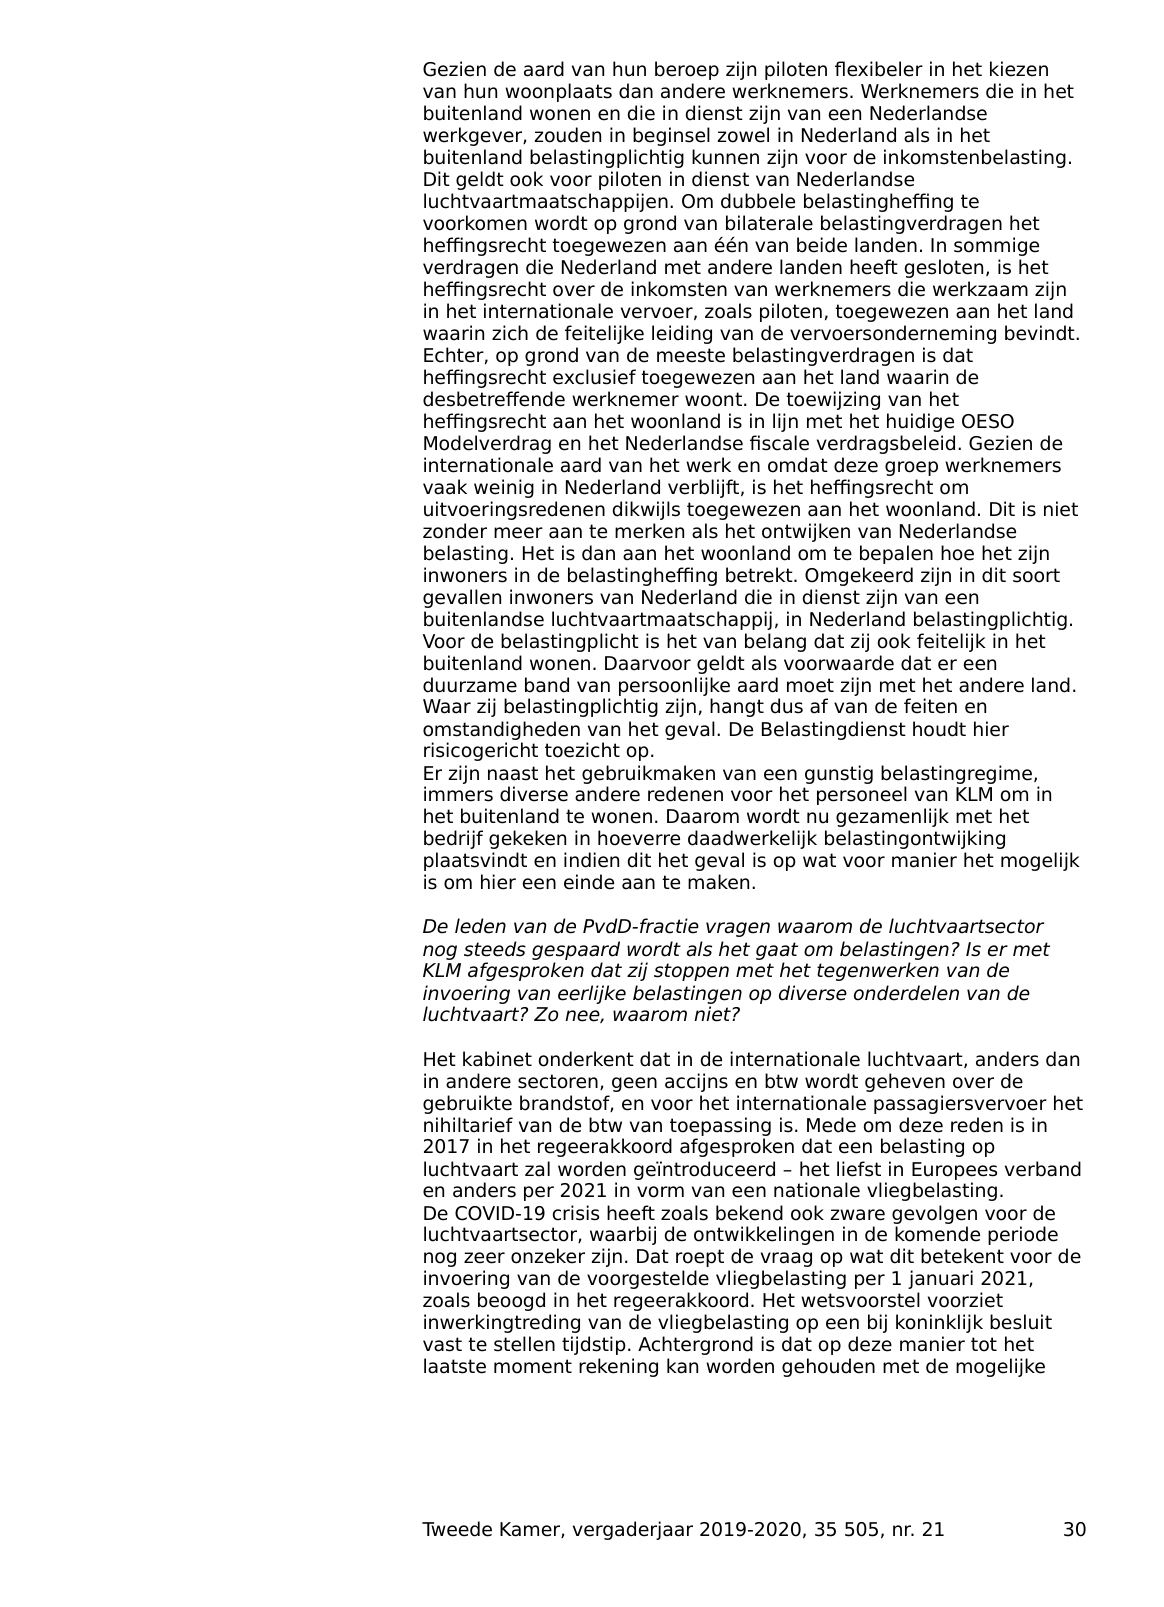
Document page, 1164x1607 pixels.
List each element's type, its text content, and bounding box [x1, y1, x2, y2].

text De leden van de PvdD-fractie vragen waarom de luchtvaartsector nog steeds gespaard wordt als het gaat om belastingen? Is er met KLM afgesproken dat zij stoppen met het tegenwerken van de invoering van eerlijke belastingen op diverse onderdelen van de luchtvaart? Zo nee, waarom niet? [422, 916, 1087, 1026]
text De COVID-19 crisis heeft zoals bekend ook zware gevolgen voor de luchtvaartsector, waarbij de ontwikkelingen in de komende periode nog zeer onzeker zijn. Dat roept de vraag op wat dit betekent voor de invoering van de voorgestelde vliegbelasting per 1 januari 2021, zoals beoogd in het regeerakkoord. Het wetsvoorstel voorziet inwerkingtreding van de vliegbelasting op een bij koninklijk besluit vast te stellen tijdstip. Achtergrond is dat op deze manier tot het laatste moment rekening kan worden gehouden met de mogelijke [422, 1202, 1087, 1378]
text Gezien de aard van hun beroep zijn piloten flexibeler in het kiezen van hun woonplaats dan andere werknemers. Werknemers die in het buitenland wonen en die in dienst zijn van een Nederlandse werkgever, zouden in beginsel zowel in Nederland als in het buitenland belastingplichtig kunnen zijn voor de inkomstenbelasting. Dit geldt ook voor piloten in dienst van Nederlandse luchtvaartmaatschappijen. Om dubbele belastingheffing te voorkomen wordt op grond van bilaterale belastingverdragen het heffingsrecht toegewezen aan één van beide landen. In sommige verdragen die Nederland met andere landen heeft gesloten, is het heffingsrecht over de inkomsten van werknemers die werkzaam zijn in het internationale vervoer, zoals piloten, toegewezen aan het land waarin zich de feitelijke leiding van de vervoersonderneming bevindt. Echter, op grond van de meeste belastingverdragen is dat heffingsrecht exclusief toegewezen aan het land waarin de desbetreffende werknemer woont. De toewijzing van het heffingsrecht aan het woonland is in lijn met het huidige OESO Modelverdrag en het Nederlandse fiscale verdragsbeleid. Gezien de internationale aard van het werk en omdat deze groep werknemers vaak weinig in Nederland verblijft, is het heffingsrecht om uitvoeringsredenen dikwijls toegewezen aan het woonland. Dit is niet zonder meer aan te merken als het ontwijken van Nederlandse belasting. Het is dan aan het woonland om te bepalen hoe het zijn inwoners in de belastingheffing betrekt. Omgekeerd zijn in dit soort gevallen inwoners van Nederland die in dienst zijn van een buitenlandse luchtvaartmaatschappij, in Nederland belastingplichtig. Voor de belastingplicht is het van belang dat zij ook feitelijk in het buitenland wonen. Daarvoor geldt als voorwaarde dat er een duurzame band van persoonlijke aard moet zijn met het andere land. Waar zij belastingplichtig zijn, hangt dus af van de feiten en omstandigheden van het geval. De Belastingdienst houdt hier risicogericht toezicht op. [422, 59, 1087, 762]
text Er zijn naast het gebruikmaken van een gunstig belastingregime, immers diverse andere redenen voor het personeel van KLM om in het buitenland te wonen. Daarom wordt nu gezamenlijk met het bedrijf gekeken in hoeverre daadwerkelijk belastingontwijking plaatsvindt en indien dit het geval is op wat voor manier het mogelijk is om hier een einde aan te maken. [422, 762, 1087, 894]
text Het kabinet onderkent dat in de internationale luchtvaart, anders dan in andere sectoren, geen accijns en btw wordt geheven over de gebruikte brandstof, en voor het internationale passagiersvervoer het nihiltarief van de btw van toepassing is. Mede om deze reden is in 2017 in het regeerakkoord afgesproken dat een belasting op luchtvaart zal worden geïntroduceerd – het liefst in Europees verband en anders per 2021 in vorm van een nationale vliegbelasting. [422, 1048, 1087, 1202]
